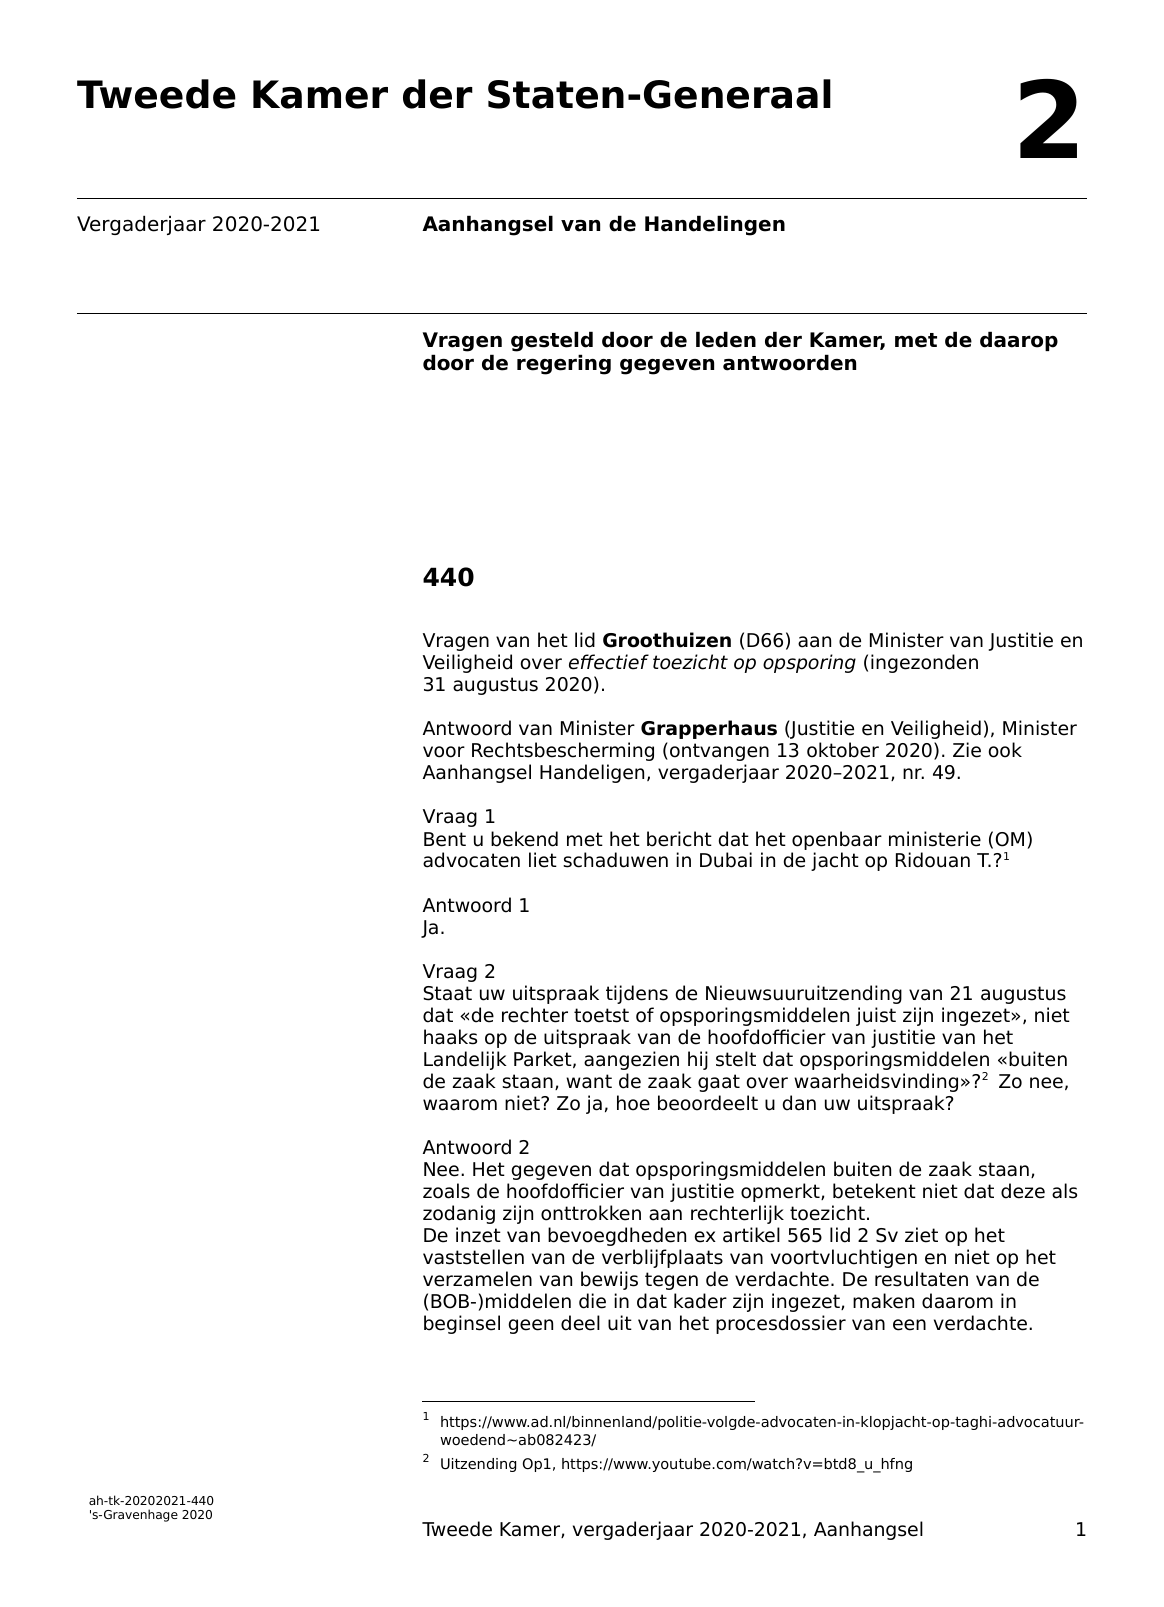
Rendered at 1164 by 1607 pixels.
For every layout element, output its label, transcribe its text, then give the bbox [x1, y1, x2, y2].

table_cell Vergaderjaar 2020-2021 [77, 199, 422, 313]
text ah-tk-20202021-440 [88, 1494, 323, 1508]
text Vraag 1 [422, 806, 1087, 828]
table_cell Aanhangsel van de Handelingen [422, 199, 1087, 313]
table_header 2 [886, 59, 1087, 198]
text Bent u bekend met het bericht dat het openbaar ministerie (OM) advocaten liet schaduwen in Dubai in de jacht op Ridouan T.? [422, 828, 1087, 872]
text Vragen van het lid Groothuizen (D66) aan de Minister van Justitie en Veiligheid over effectief toezicht op opsporing (ingezonden 31 augustus 2020). [422, 630, 1087, 696]
table_cell Vragen gesteld door de leden der Kamer, met de daarop door de regering gegeven antwoorden [422, 314, 1087, 375]
text Vraag 2 [422, 961, 1087, 983]
text Nee. Het gegeven dat opsporingsmiddelen buiten de zaak staan, zoals de hoofdofficier van justitie opmerkt, betekent niet dat deze als zodanig zijn onttrokken aan rechterlijk toezicht. [422, 1159, 1087, 1225]
text Uitzending Op1, https://www.youtube.com/watch?v=btd8_u_hfng [422, 1452, 1087, 1474]
text Staat uw uitspraak tijdens de Nieuwsuuruitzending van 21 augustus dat «de rechter toetst of opsporingsmiddelen juist zijn ingezet», niet haaks op de uitspraak van de hoofdofficier van justitie van het Landelijk Parket, aangezien hij stelt dat opsporingsmiddelen «buiten de zaak staan, want de zaak gaat over waarheidsvinding»? Zo nee, waarom niet? Zo ja, hoe beoordeelt u dan uw uitspraak? [422, 983, 1087, 1114]
text 440 [422, 563, 1087, 592]
text 's-Gravenhage 2020 [88, 1508, 323, 1522]
table_cell [77, 314, 422, 375]
text Antwoord 2 [422, 1137, 1087, 1159]
text De inzet van bevoegdheden ex artikel 565 lid 2 Sv ziet op het vaststellen van de verblijfplaats van voortvluchtigen en niet op het verzamelen van bewijs tegen de verdachte. De resultaten van de (BOB-)middelen die in dat kader zijn ingezet, maken daarom in beginsel geen deel uit van het procesdossier van een verdachte. [422, 1225, 1087, 1334]
text https://www.ad.nl/binnenland/politie-volgde-advocaten-in-klopjacht-op-taghi-advocatuur-woedend~ab082423/ [422, 1410, 1087, 1449]
text Antwoord 1 [422, 894, 1087, 917]
text Antwoord van Minister Grapperhaus (Justitie en Veiligheid), Minister voor Rechtsbescherming (ontvangen 13 oktober 2020). Zie ook Aanhangsel Handeligen, vergaderjaar 2020–2021, nr. 49. [422, 718, 1087, 784]
table_header Tweede Kamer der Staten-Generaal [77, 59, 886, 198]
text Ja. [422, 917, 1087, 938]
